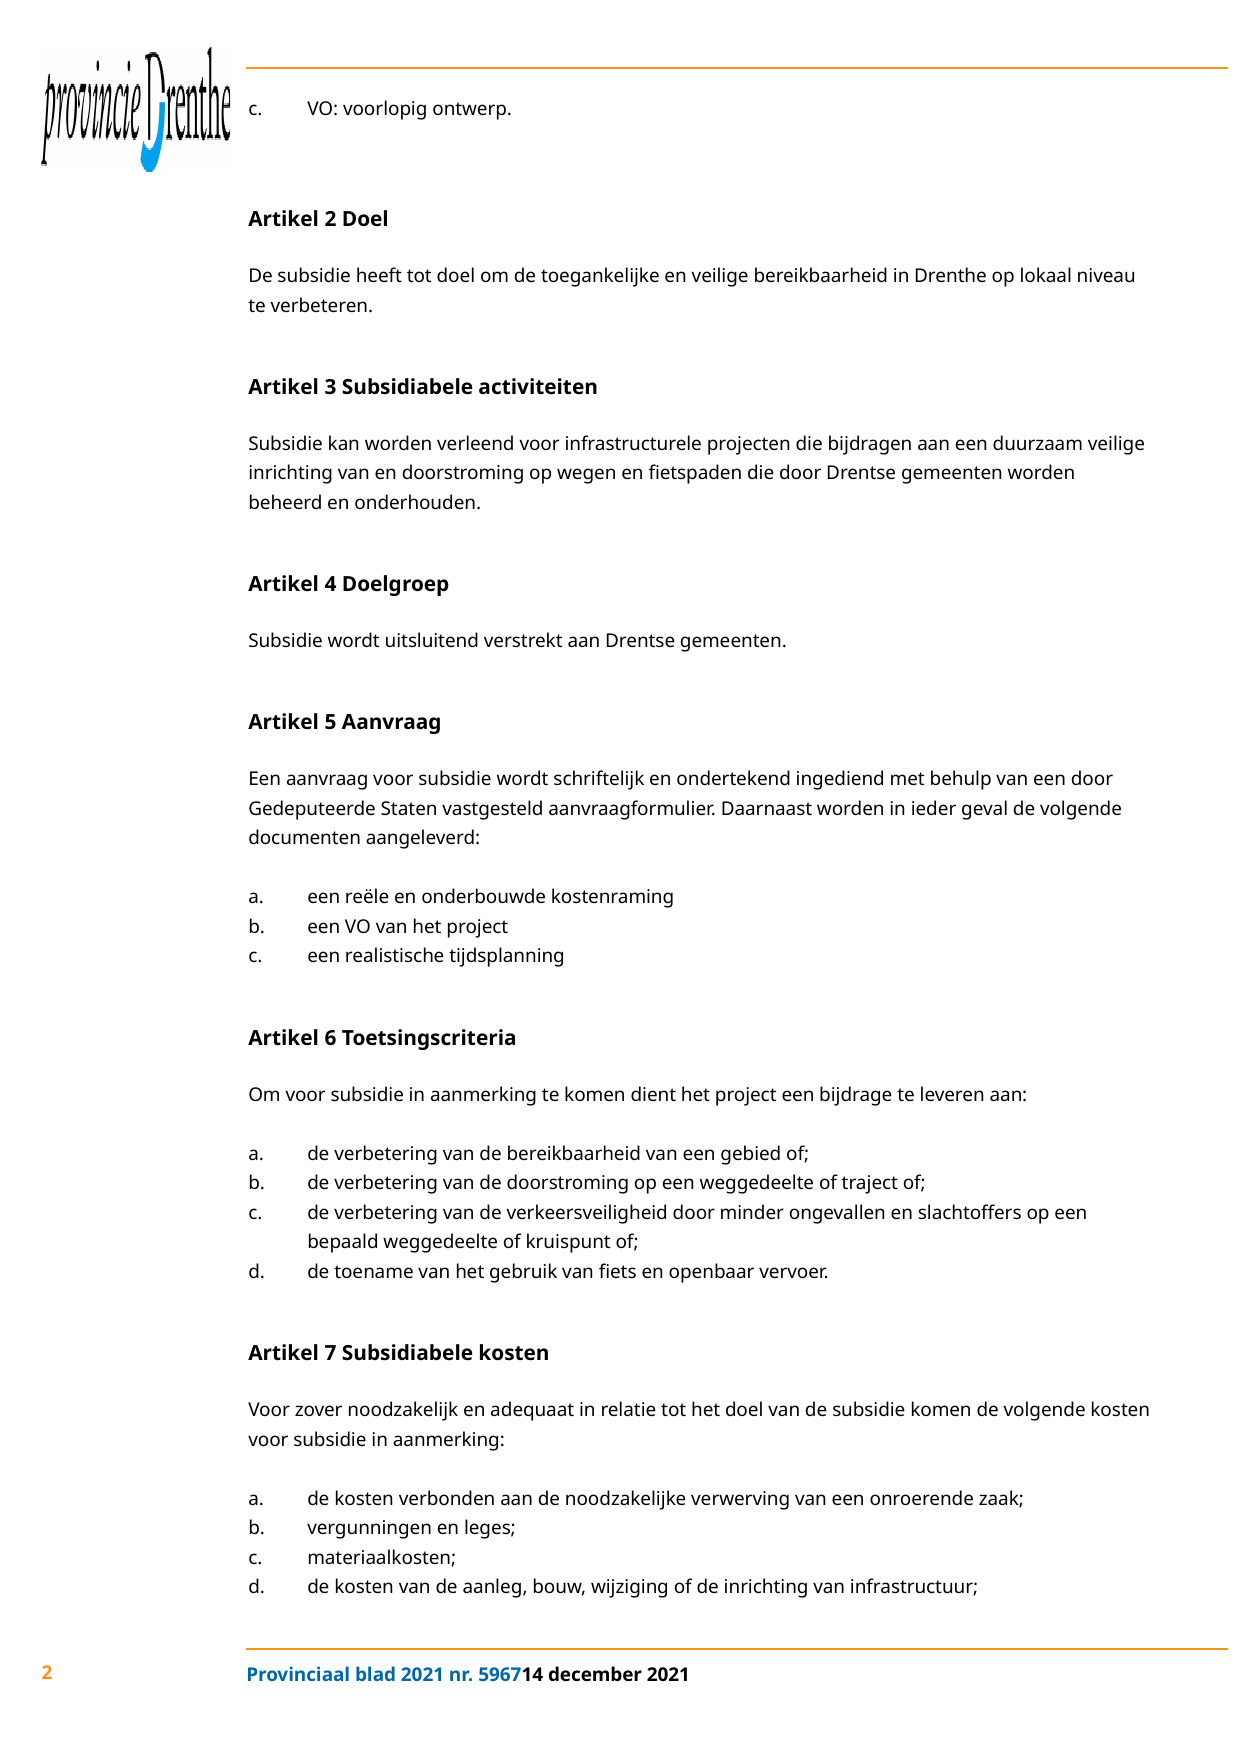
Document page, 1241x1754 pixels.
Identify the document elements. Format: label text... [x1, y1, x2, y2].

text De subsidie heeft tot doel om de toegankelijke en veilige bereikbaarheid in Drenthe op lokaal niveau te verbeteren. [248, 262, 1152, 318]
list materiaalkosten; [248, 1544, 1152, 1570]
list een reële en onderbouwde kostenraming [248, 883, 1152, 909]
text Een aanvraag voor subsidie wordt schriftelijk en ondertekend ingediend met behulp van een door Gedeputeerde Staten vastgesteld aanvraagformulier. Daarnaast worden in ieder geval de volgende documenten aangeleverd: [248, 765, 1152, 850]
text Artikel 5 Aanvraag [248, 707, 1152, 736]
text Artikel 2 Doel [248, 204, 1152, 233]
text Subsidie wordt uitsluitend verstrekt aan Drentse gemeenten. [248, 627, 1152, 653]
picture [41, 47, 231, 172]
text Artikel 6 Toetsingscriteria [248, 1023, 1152, 1051]
list de kosten van de aanleg, bouw, wijziging of de inrichting van infrastructuur; [248, 1574, 1152, 1599]
list de toename van het gebruik van fiets en openbaar vervoer. [248, 1258, 1152, 1284]
text Subsidie kan worden verleend voor infrastructurele projecten die bijdragen aan een duurzaam veilige inrichting van en doorstroming op wegen en fietspaden die door Drentse gemeenten worden beheerd en onderhouden. [248, 430, 1152, 515]
list een realistische tijdsplanning [248, 943, 1152, 968]
text Om voor subsidie in aanmerking te komen dient het project een bijdrage te leveren aan: [248, 1081, 1152, 1106]
list de verbetering van de verkeersveiligheid door minder ongevallen en slachtoffers op een bepaald weggedeelte of kruispunt of; [248, 1199, 1152, 1254]
text Artikel 7 Subsidiabele kosten [248, 1338, 1152, 1367]
list vergunningen en leges; [248, 1514, 1152, 1540]
list VO: voorlopig ontwerp. [248, 95, 1152, 121]
text Voor zover noodzakelijk en adequaat in relatie tot het doel van de subsidie komen de volgende kosten voor subsidie in aanmerking: [248, 1396, 1152, 1452]
text Artikel 4 Doelgroep [248, 569, 1152, 598]
text Artikel 3 Subsidiabele activiteiten [248, 372, 1152, 400]
list de kosten verbonden aan de noodzakelijke verwerving van een onroerende zaak; [248, 1485, 1152, 1511]
list een VO van het project [248, 913, 1152, 939]
list de verbetering van de doorstroming op een weggedeelte of traject of; [248, 1169, 1152, 1195]
list de verbetering van de bereikbaarheid van een gebied of; [248, 1140, 1152, 1166]
